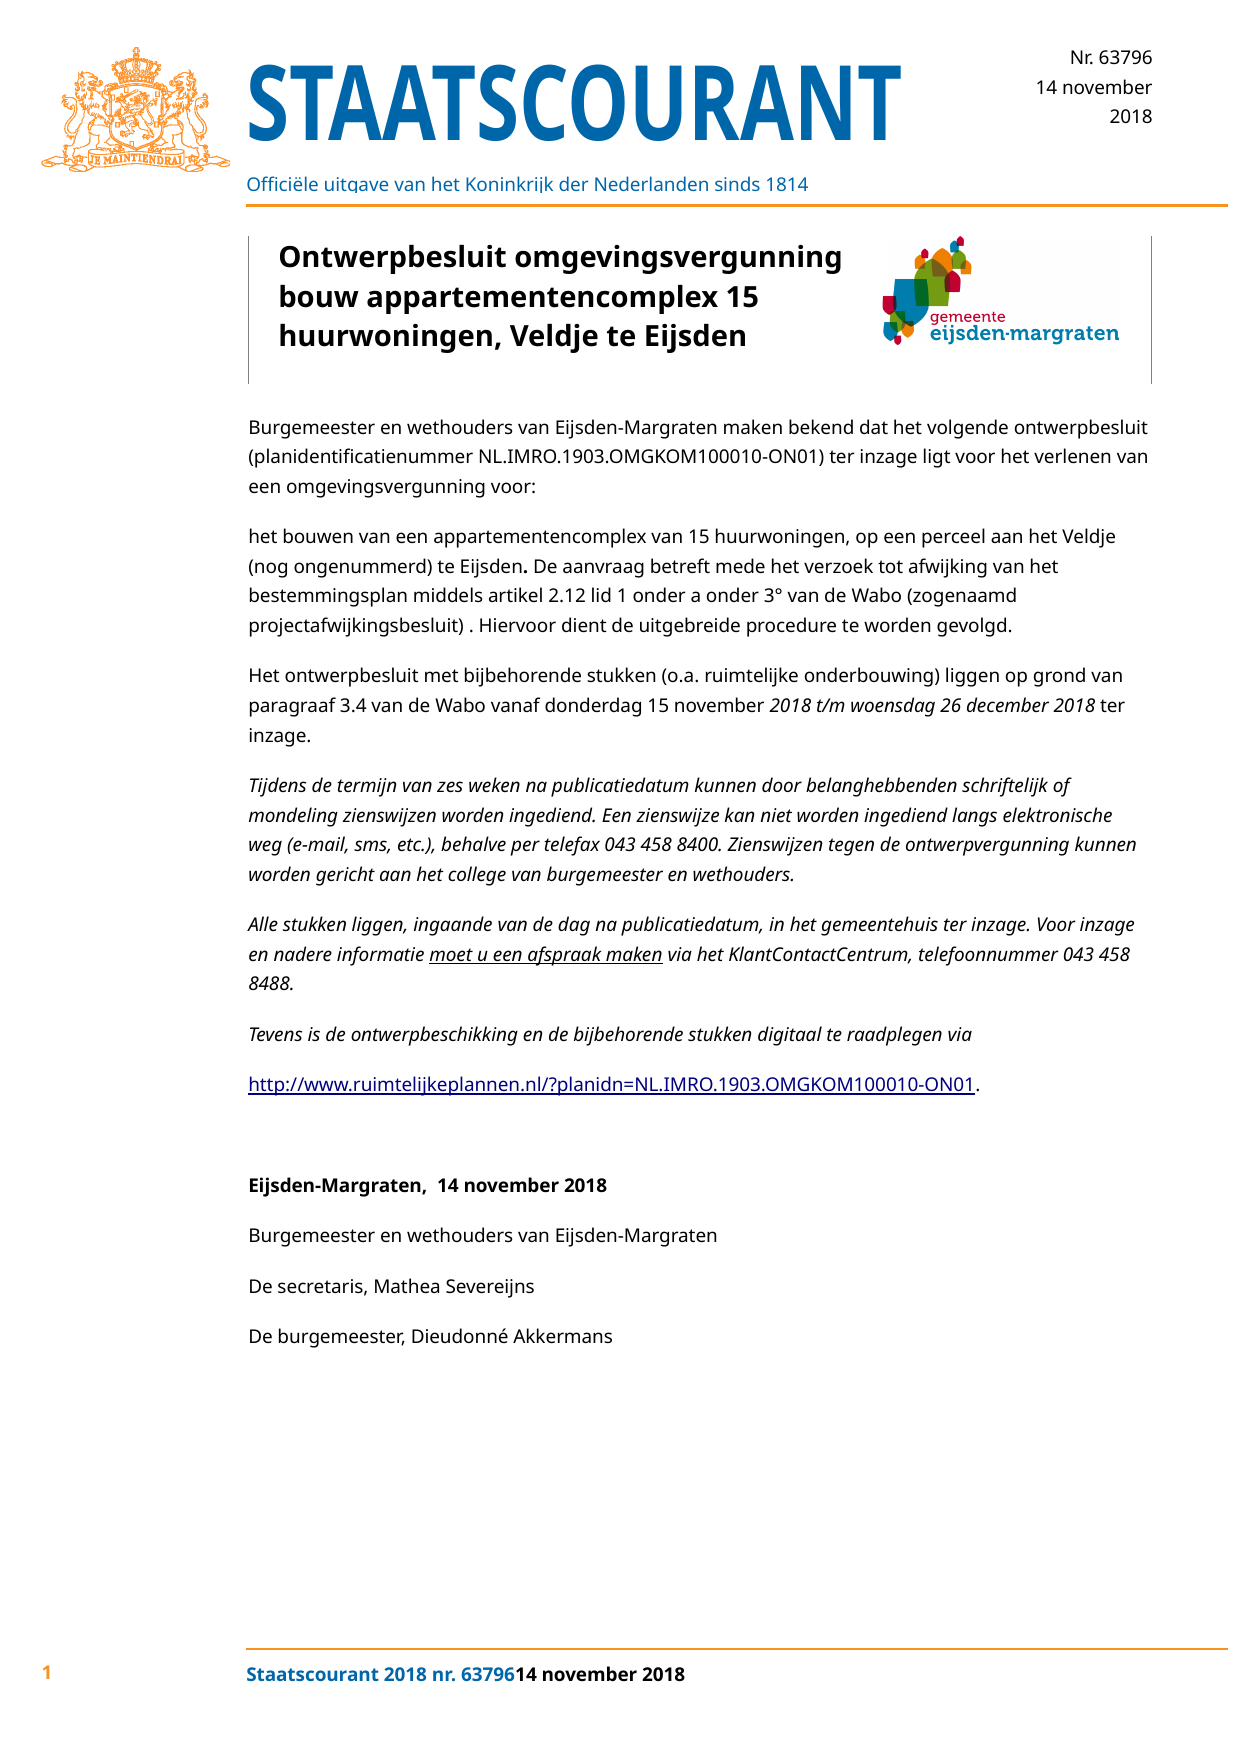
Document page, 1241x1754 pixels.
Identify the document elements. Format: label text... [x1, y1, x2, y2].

text het bouwen van een appartementencomplex van 15 huurwoningen, op een perceel aan het Veldje (nog ongenummerd) te Eijsden. De aanvraag betreft mede het verzoek tot afwijking van het bestemmingsplan middels artikel 2.12 lid 1 onder a onder 3° van de Wabo (zogenaamd projectafwijkingsbesluit) . Hiervoor dient de uitgebreide procedure te worden gevolgd. [248, 523, 1152, 638]
text Burgemeester en wethouders van Eijsden-Margraten maken bekend dat het volgende ontwerpbesluit (planidentificatienummer NL.IMRO.1903.OMGKOM100010-ON01) ter inzage ligt voor het verlenen van een omgevingsvergunning voor: [248, 414, 1152, 499]
text De burgemeester, Dieudonné Akkermans [248, 1323, 1152, 1349]
text Eijsden-Margraten, 14 november 2018 [248, 1172, 1152, 1198]
picture [41, 47, 231, 172]
picture [882, 236, 1119, 345]
table_header Ontwerpbesluit omgevingsvergunning bouw appartementencomplex 15 huurwoningen, Veldje te Eijsden [249, 236, 850, 384]
text http://www.ruimtelijkeplannen.nl/?planidn=NL.IMRO.1903.OMGKOM100010-ON01. [248, 1071, 1152, 1097]
text Alle stukken liggen, ingaande van de dag na publicatiedatum, in het gemeentehuis ter inzage. Voor inzage en nadere informatie moet u een afspraak maken via het KlantContactCentrum, telefoonnummer 043 458 8488. [248, 911, 1152, 996]
text Tevens is de ontwerpbeschikking en de bijbehorende stukken digitaal te raadplegen via [248, 1021, 1152, 1047]
text De secretaris, Mathea Severeijns [248, 1273, 1152, 1299]
text Het ontwerpbesluit met bijbehorende stukken (o.a. ruimtelijke onderbouwing) liggen op grond van paragraaf 3.4 van de Wabo vanaf donderdag 15 november 2018 t/m woensdag 26 december 2018 ter inzage. [248, 663, 1152, 748]
table_header [850, 236, 1151, 384]
text Burgemeester en wethouders van Eijsden-Margraten [248, 1223, 1152, 1248]
text Tijdens de termijn van zes weken na publicatiedatum kunnen door belanghebbenden schriftelijk of mondeling zienswijzen worden ingediend. Een zienswijze kan niet worden ingediend langs elektronische weg (e-mail, sms, etc.), behalve per telefax 043 458 8400. Zienswijzen tegen de ontwerpvergunning kunnen worden gericht aan het college van burgemeester en wethouders. [248, 772, 1152, 887]
